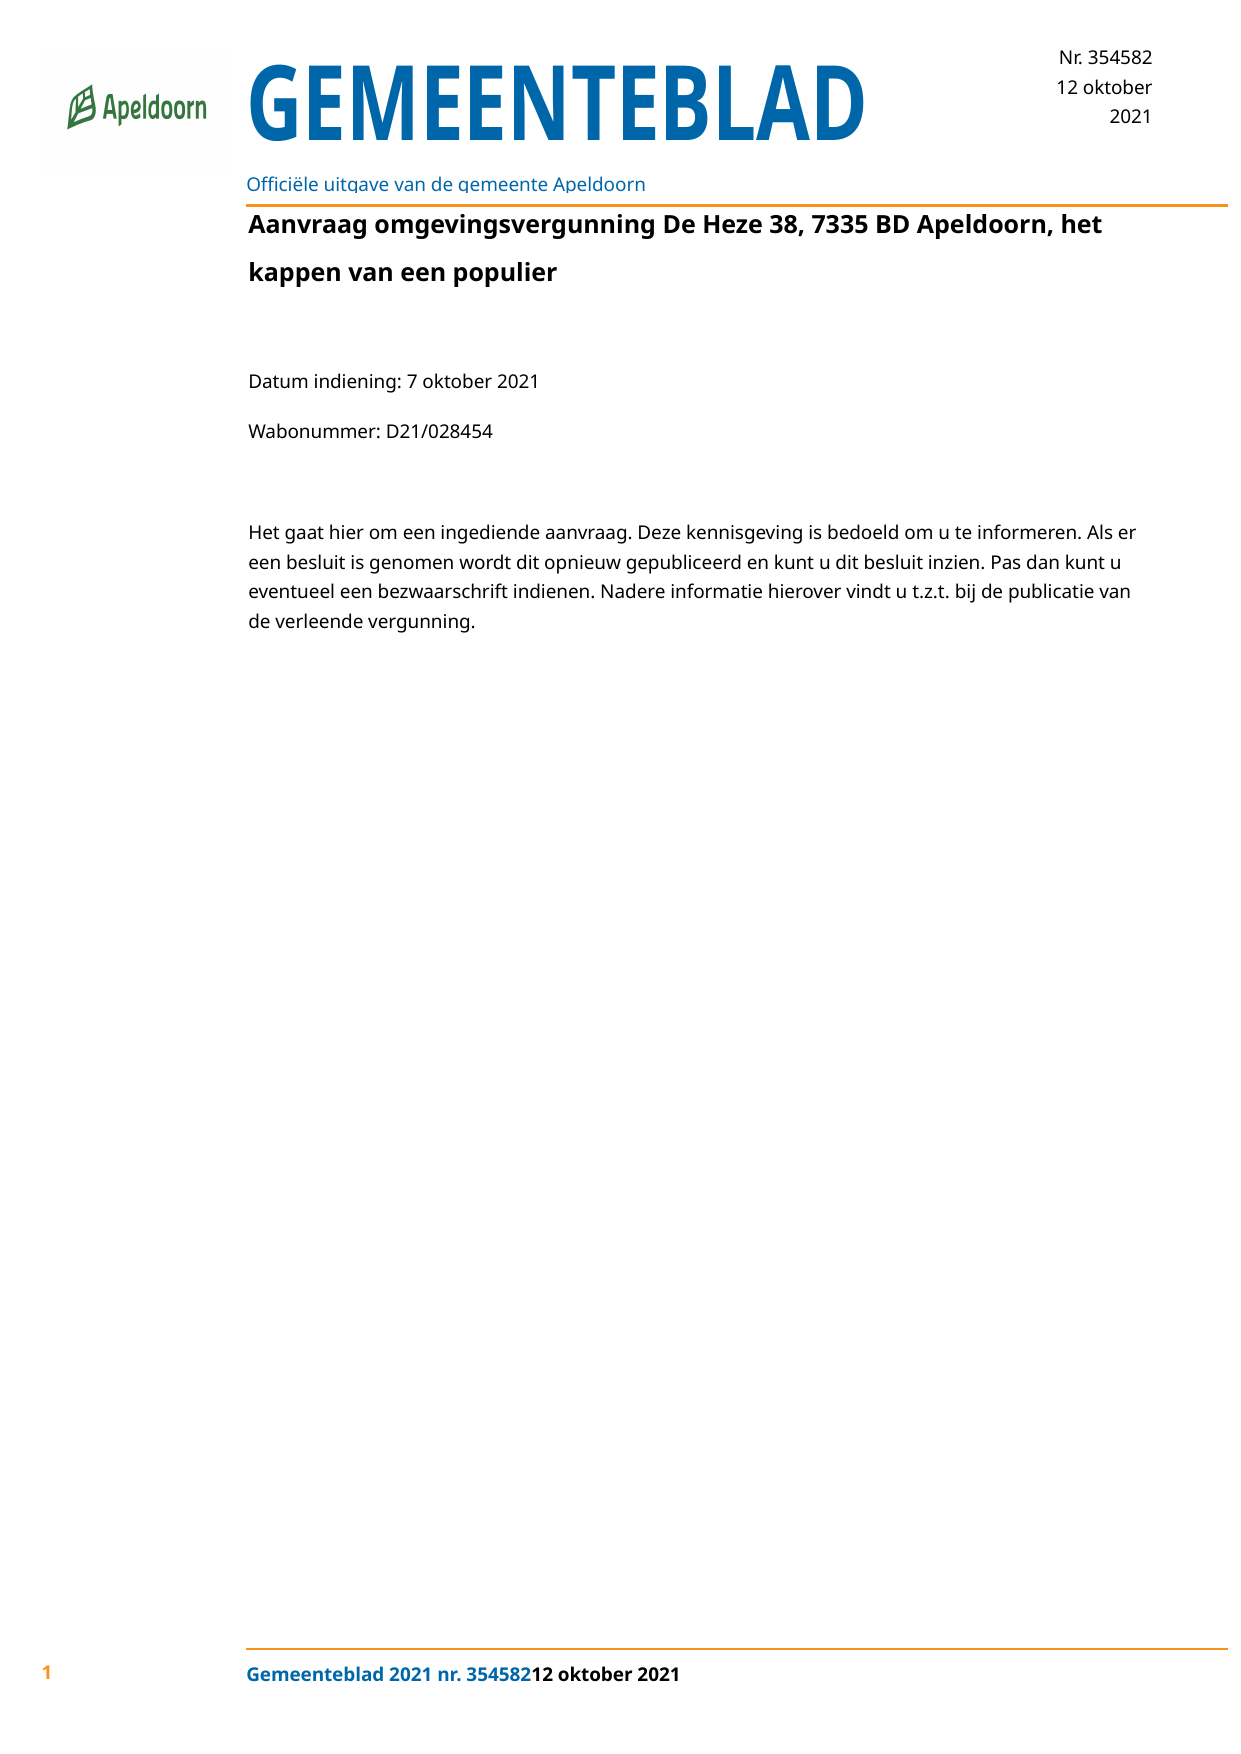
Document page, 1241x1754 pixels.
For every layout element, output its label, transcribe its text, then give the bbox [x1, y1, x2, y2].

text Aanvraag omgevingsvergunning De Heze 38, 7335 BD Apeldoorn, het kappen van een populier [248, 207, 1152, 288]
text Datum indiening: 7 oktober 2021 [248, 368, 1152, 394]
text Wabonummer: D21/028454 [248, 419, 1152, 444]
text Het gaat hier om een ingediende aanvraag. Deze kennisgeving is bedoeld om u te informeren. Als er een besluit is genomen wordt dit opnieuw gepubliceerd en kunt u dit besluit inzien. Pas dan kunt u eventueel een bezwaarschrift indienen. Nadere informatie hierover vindt u t.z.t. bij de publicatie van de verleende vergunning. [248, 519, 1152, 634]
picture [41, 47, 231, 172]
